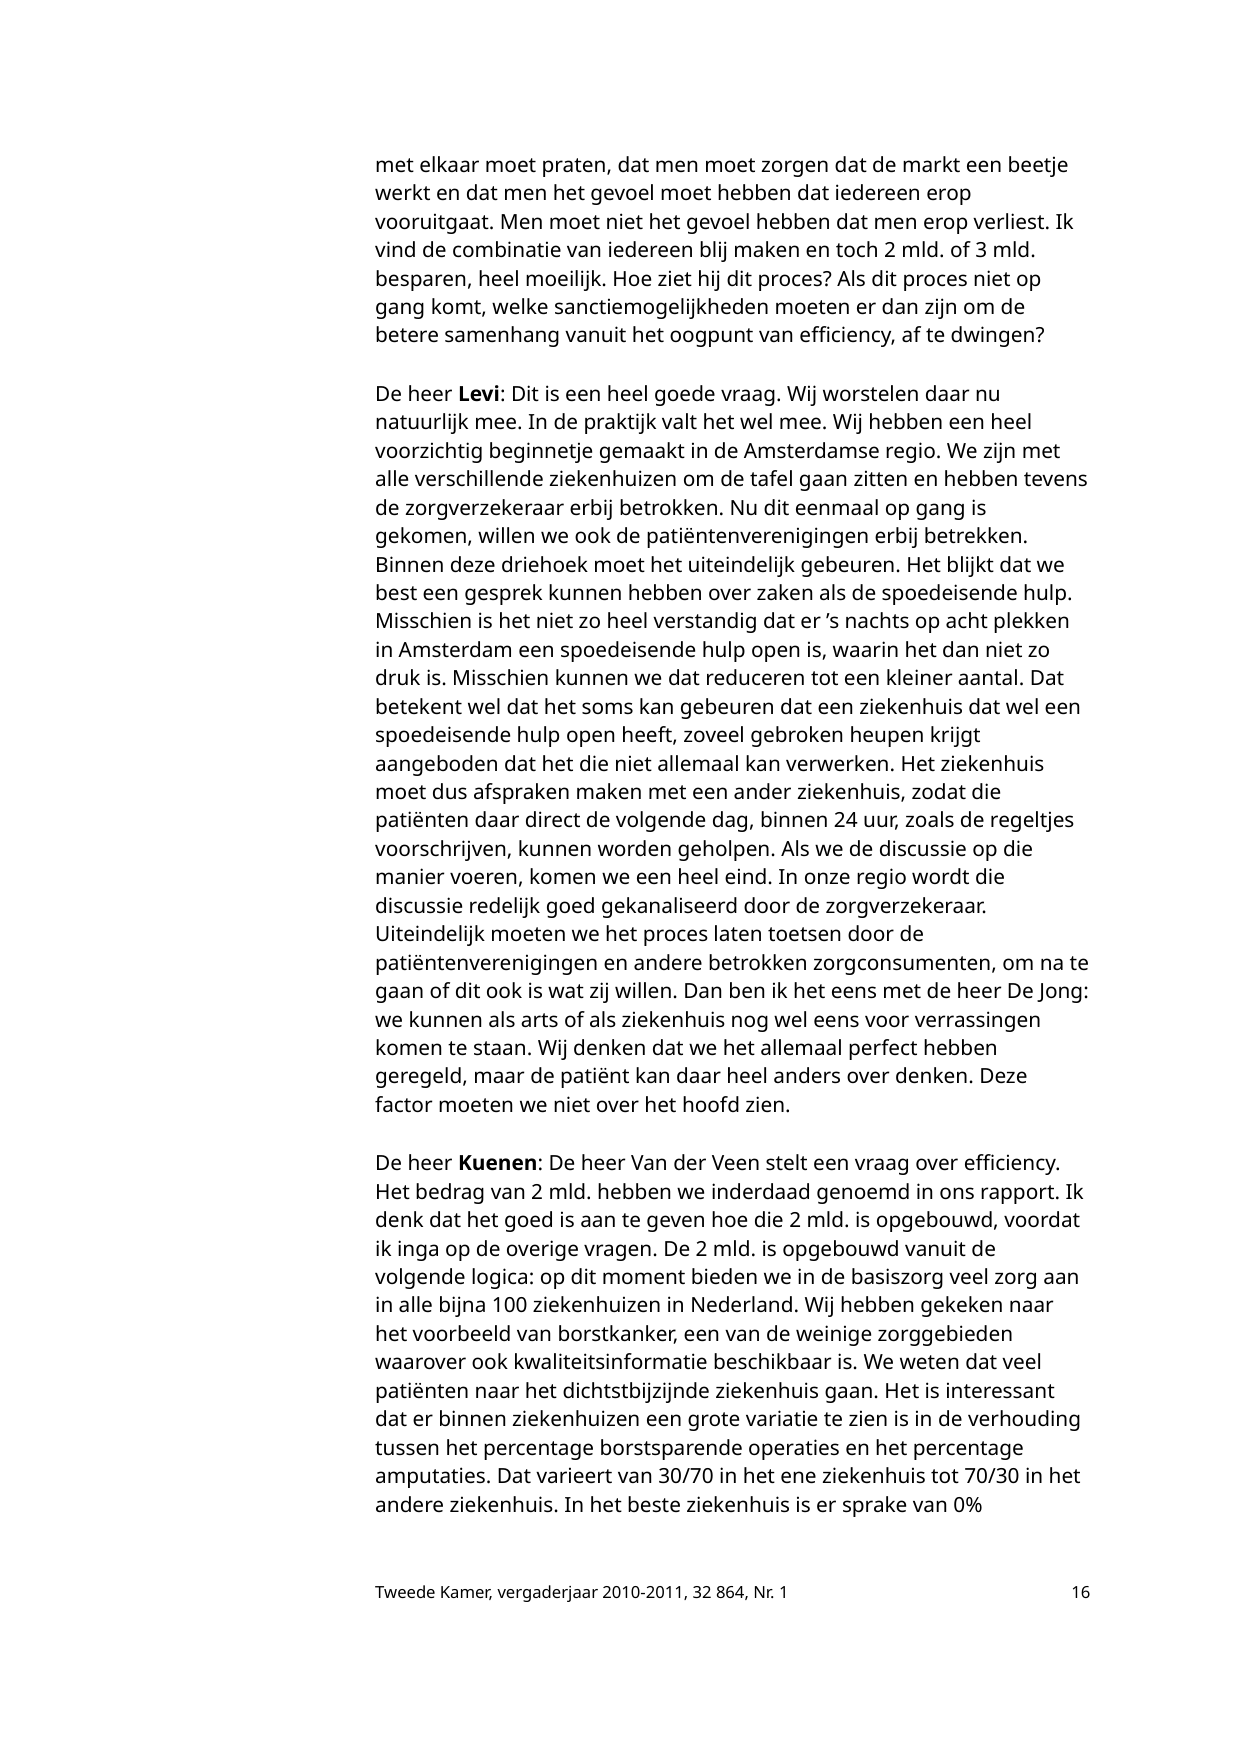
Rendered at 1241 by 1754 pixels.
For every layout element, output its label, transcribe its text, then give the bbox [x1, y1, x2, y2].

text met elkaar moet praten, dat men moet zorgen dat de markt een beetje werkt en dat men het gevoel moet hebben dat iedereen erop vooruitgaat. Men moet niet het gevoel hebben dat men erop verliest. Ik vind de combinatie van iedereen blij maken en toch 2 mld. of 3 mld. besparen, heel moeilijk. Hoe ziet hij dit proces? Als dit proces niet op gang komt, welke sanctiemogelijkheden moeten er dan zijn om de betere samenhang vanuit het oogpunt van efficiency, af te dwingen? [375, 150, 1090, 349]
text De heer Kuenen: De heer Van der Veen stelt een vraag over efficiency. Het bedrag van 2 mld. hebben we inderdaad genoemd in ons rapport. Ik denk dat het goed is aan te geven hoe die 2 mld. is opgebouwd, voordat ik inga op de overige vragen. De 2 mld. is opgebouwd vanuit de volgende logica: op dit moment bieden we in de basiszorg veel zorg aan in alle bijna 100 ziekenhuizen in Nederland. Wij hebben gekeken naar het voorbeeld van borstkanker, een van de weinige zorggebieden waarover ook kwaliteitsinformatie beschikbaar is. We weten dat veel patiënten naar het dichtstbijzijnde ziekenhuis gaan. Het is interessant dat er binnen ziekenhuizen een grote variatie te zien is in de verhouding tussen het percentage borstsparende operaties en het percentage amputaties. Dat varieert van 30/70 in het ene ziekenhuis tot 70/30 in het andere ziekenhuis. In het beste ziekenhuis is er sprake van 0% [375, 1148, 1090, 1518]
text De heer Levi: Dit is een heel goede vraag. Wij worstelen daar nu natuurlijk mee. In de praktijk valt het wel mee. Wij hebben een heel voorzichtig beginnetje gemaakt in de Amsterdamse regio. We zijn met alle verschillende ziekenhuizen om de tafel gaan zitten en hebben tevens de zorgverzekeraar erbij betrokken. Nu dit eenmaal op gang is gekomen, willen we ook de patiëntenverenigingen erbij betrekken. Binnen deze driehoek moet het uiteindelijk gebeuren. Het blijkt dat we best een gesprek kunnen hebben over zaken als de spoedeisende hulp. Misschien is het niet zo heel verstandig dat er ’s nachts op acht plekken in Amsterdam een spoedeisende hulp open is, waarin het dan niet zo druk is. Misschien kunnen we dat reduceren tot een kleiner aantal. Dat betekent wel dat het soms kan gebeuren dat een ziekenhuis dat wel een spoedeisende hulp open heeft, zoveel gebroken heupen krijgt aangeboden dat het die niet allemaal kan verwerken. Het ziekenhuis moet dus afspraken maken met een ander ziekenhuis, zodat die patiënten daar direct de volgende dag, binnen 24 uur, zoals de regeltjes voorschrijven, kunnen worden geholpen. Als we de discussie op die manier voeren, komen we een heel eind. In onze regio wordt die discussie redelijk goed gekanaliseerd door de zorgverzekeraar. Uiteindelijk moeten we het proces laten toetsen door de patiëntenverenigingen en andere betrokken zorgconsumenten, om na te gaan of dit ook is wat zij willen. Dan ben ik het eens met de heer De Jong: we kunnen als arts of als ziekenhuis nog wel eens voor verrassingen komen te staan. Wij denken dat we het allemaal perfect hebben geregeld, maar de patiënt kan daar heel anders over denken. Deze factor moeten we niet over het hoofd zien. [375, 379, 1090, 1118]
